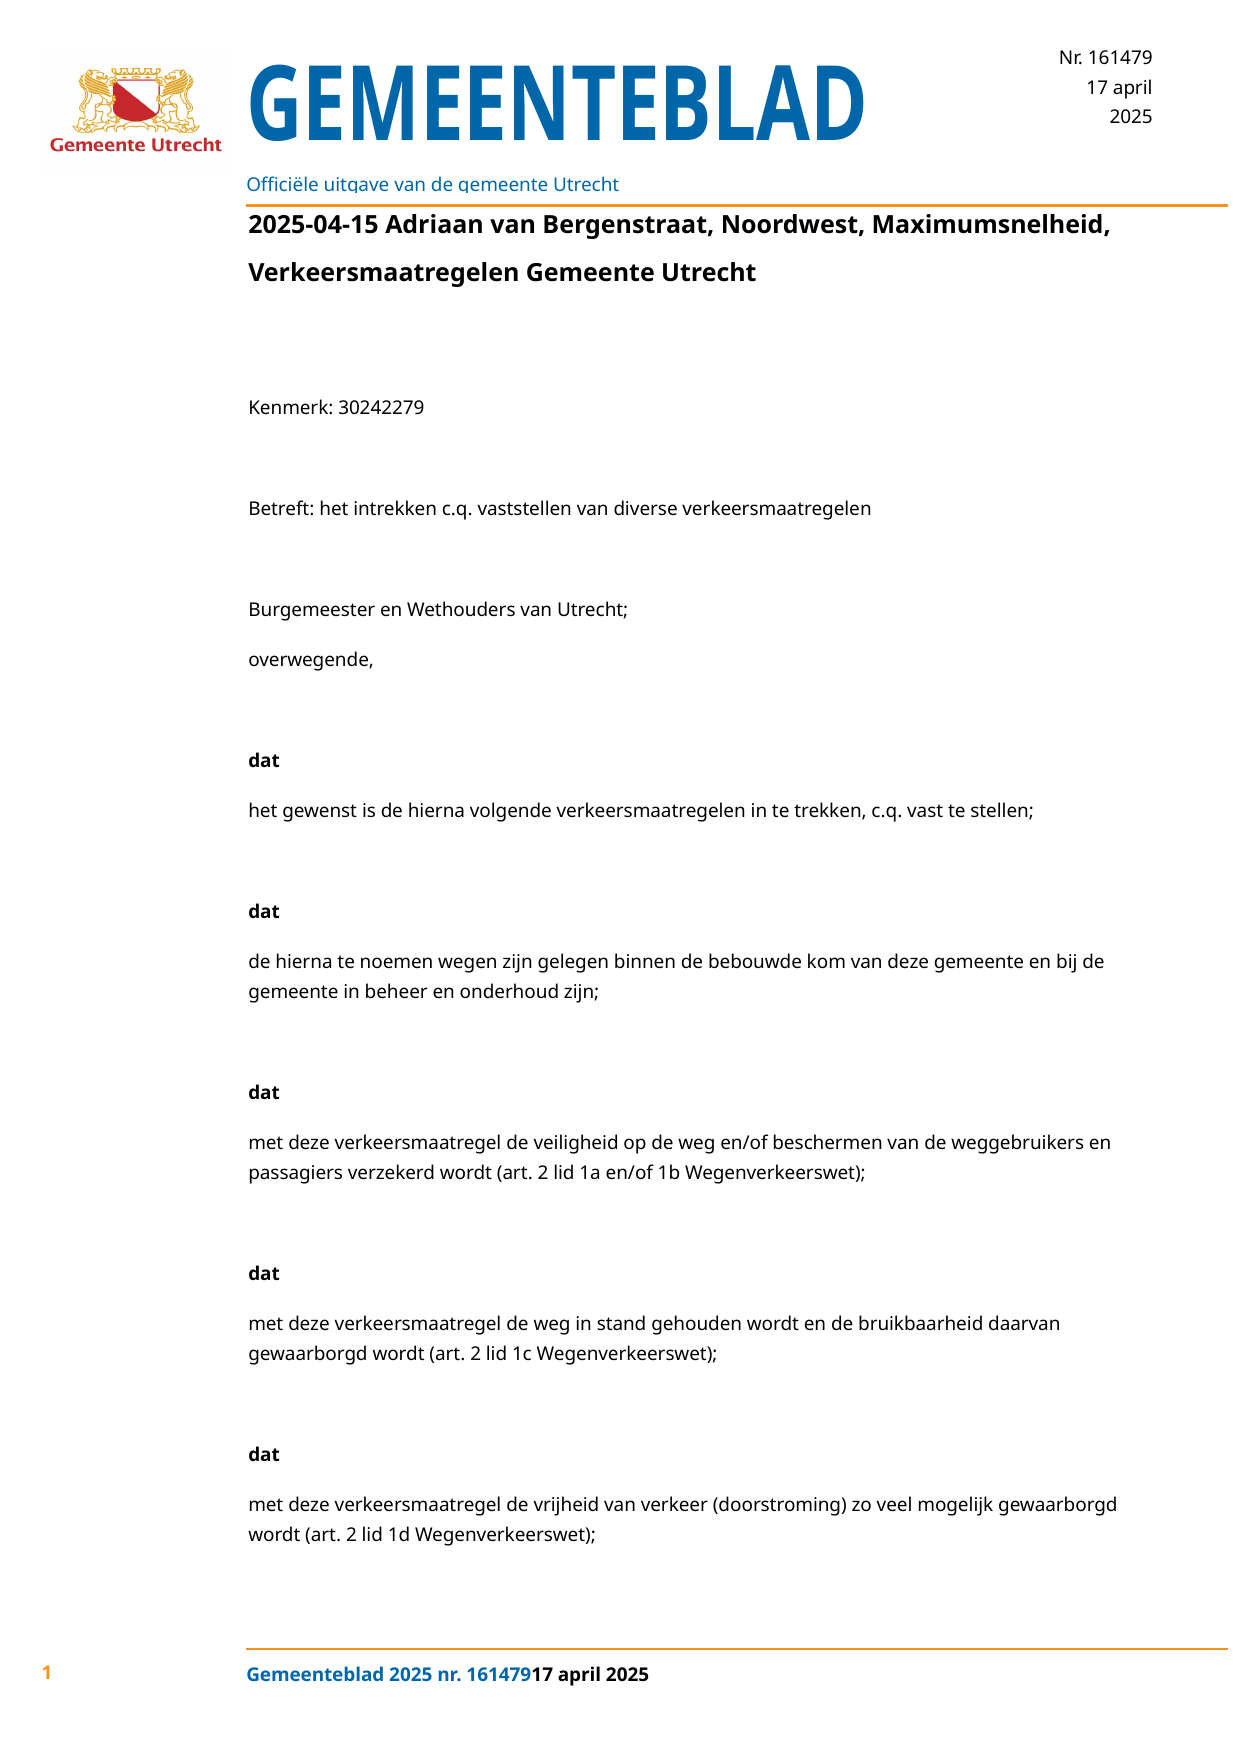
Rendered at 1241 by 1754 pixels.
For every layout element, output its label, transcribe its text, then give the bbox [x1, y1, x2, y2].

text Betreft: het intrekken c.q. vaststellen van diverse verkeersmaatregelen [248, 495, 1152, 521]
text overwegende, [248, 646, 1152, 672]
text Burgemeester en Wethouders van Utrecht; [248, 596, 1152, 621]
picture [41, 47, 231, 172]
text het gewenst is de hierna volgende verkeersmaatregelen in te trekken, c.q. vast te stellen; [248, 797, 1152, 823]
text met deze verkeersmaatregel de weg in stand gehouden wordt en de bruikbaarheid daarvan gewaarborgd wordt (art. 2 lid 1c Wegenverkeerswet); [248, 1310, 1152, 1366]
text Kenmerk: 30242279 [248, 394, 1152, 420]
text de hierna te noemen wegen zijn gelegen binnen de bebouwde kom van deze gemeente en bij de gemeente in beheer en onderhoud zijn; [248, 949, 1152, 1004]
text met deze verkeersmaatregel de vrijheid van verkeer (doorstroming) zo veel mogelijk gewaarborgd wordt (art. 2 lid 1d Wegenverkeerswet); [248, 1491, 1152, 1546]
text dat [248, 898, 1152, 924]
text met deze verkeersmaatregel de veiligheid op de weg en/of beschermen van de weggebruikers en passagiers verzekerd wordt (art. 2 lid 1a en/of 1b Wegenverkeerswet); [248, 1129, 1152, 1185]
text 2025-04-15 Adriaan van Bergenstraat, Noordwest, Maximumsnelheid, Verkeersmaatregelen Gemeente Utrecht [248, 207, 1152, 288]
text dat [248, 1079, 1152, 1105]
text dat [248, 747, 1152, 773]
text dat [248, 1260, 1152, 1286]
text dat [248, 1441, 1152, 1466]
